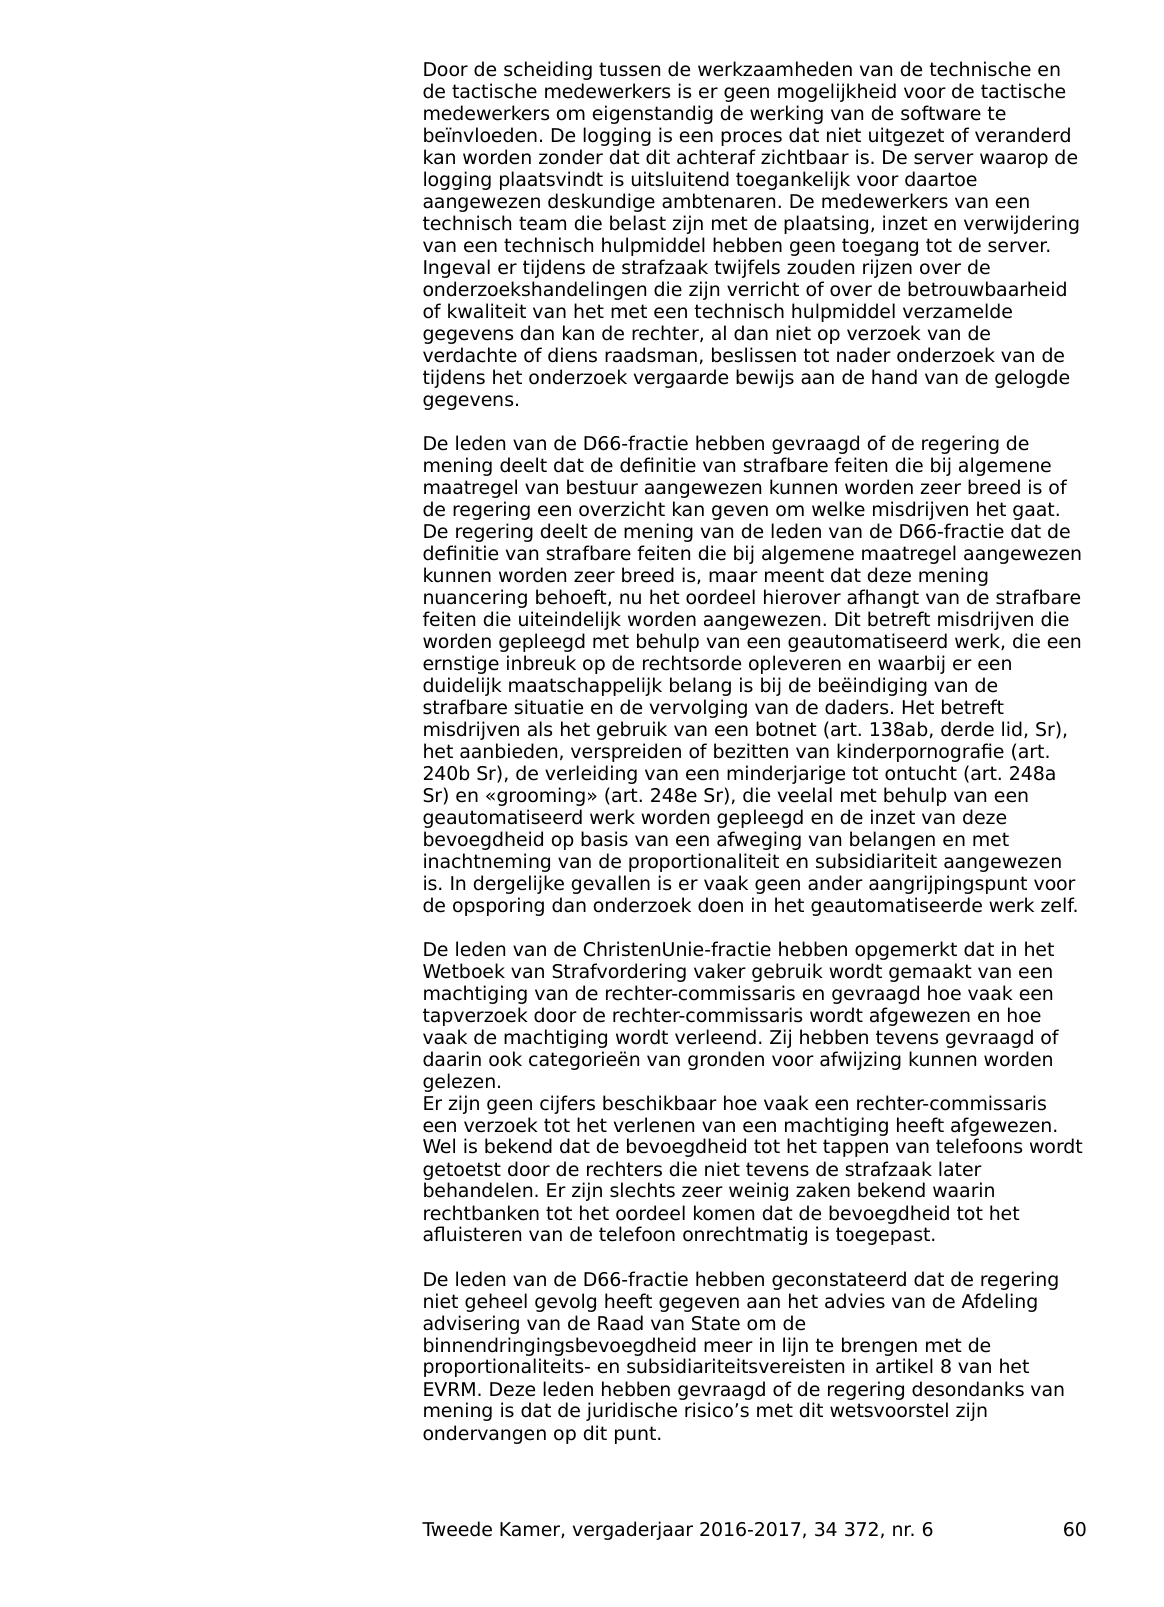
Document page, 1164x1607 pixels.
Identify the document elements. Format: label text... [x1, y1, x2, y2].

text De leden van de D66-fractie hebben gevraagd of de regering de mening deelt dat de definitie van strafbare feiten die bij algemene maatregel van bestuur aangewezen kunnen worden zeer breed is of de regering een overzicht kan geven om welke misdrijven het gaat. [422, 433, 1087, 521]
text Er zijn geen cijfers beschikbaar hoe vaak een rechter-commissaris een verzoek tot het verlenen van een machtiging heeft afgewezen. Wel is bekend dat de bevoegdheid tot het tappen van telefoons wordt getoetst door de rechters die niet tevens de strafzaak later behandelen. Er zijn slechts zeer weinig zaken bekend waarin rechtbanken tot het oordeel komen dat de bevoegdheid tot het afluisteren van de telefoon onrechtmatig is toegepast. [422, 1092, 1087, 1246]
text De leden van de D66-fractie hebben geconstateerd dat de regering niet geheel gevolg heeft gegeven aan het advies van de Afdeling advisering van de Raad van State om de binnendringingsbevoegdheid meer in lijn te brengen met de proportionaliteits- en subsidiariteitsvereisten in artikel 8 van het EVRM. Deze leden hebben gevraagd of de regering desondanks van mening is dat de juridische risico’s met dit wetsvoorstel zijn ondervangen op dit punt. [422, 1268, 1087, 1444]
text De regering deelt de mening van de leden van de D66-fractie dat de definitie van strafbare feiten die bij algemene maatregel aangewezen kunnen worden zeer breed is, maar meent dat deze mening nuancering behoeft, nu het oordeel hierover afhangt van de strafbare feiten die uiteindelijk worden aangewezen. Dit betreft misdrijven die worden gepleegd met behulp van een geautomatiseerd werk, die een ernstige inbreuk op de rechtsorde opleveren en waarbij er een duidelijk maatschappelijk belang is bij de beëindiging van de strafbare situatie en de vervolging van de daders. Het betreft misdrijven als het gebruik van een botnet (art. 138ab, derde lid, Sr), het aanbieden, verspreiden of bezitten van kinderpornografie (art. 240b Sr), de verleiding van een minderjarige tot ontucht (art. 248a Sr) en «grooming» (art. 248e Sr), die veelal met behulp van een geautomatiseerd werk worden gepleegd en de inzet van deze bevoegdheid op basis van een afweging van belangen en met inachtneming van de proportionaliteit en subsidiariteit aangewezen is. In dergelijke gevallen is er vaak geen ander aangrijpingspunt voor de opsporing dan onderzoek doen in het geautomatiseerde werk zelf. [422, 521, 1087, 916]
text Door de scheiding tussen de werkzaamheden van de technische en de tactische medewerkers is er geen mogelijkheid voor de tactische medewerkers om eigenstandig de werking van de software te beïnvloeden. De logging is een proces dat niet uitgezet of veranderd kan worden zonder dat dit achteraf zichtbaar is. De server waarop de logging plaatsvindt is uitsluitend toegankelijk voor daartoe aangewezen deskundige ambtenaren. De medewerkers van een technisch team die belast zijn met de plaatsing, inzet en verwijdering van een technisch hulpmiddel hebben geen toegang tot de server. Ingeval er tijdens de strafzaak twijfels zouden rijzen over de onderzoekshandelingen die zijn verricht of over de betrouwbaarheid of kwaliteit van het met een technisch hulpmiddel verzamelde gegevens dan kan de rechter, al dan niet op verzoek van de verdachte of diens raadsman, beslissen tot nader onderzoek van de tijdens het onderzoek vergaarde bewijs aan de hand van de gelogde gegevens. [422, 59, 1087, 411]
text De leden van de ChristenUnie-fractie hebben opgemerkt dat in het Wetboek van Strafvordering vaker gebruik wordt gemaakt van een machtiging van de rechter-commissaris en gevraagd hoe vaak een tapverzoek door de rechter-commissaris wordt afgewezen en hoe vaak de machtiging wordt verleend. Zij hebben tevens gevraagd of daarin ook categorieën van gronden voor afwijzing kunnen worden gelezen. [422, 939, 1087, 1092]
